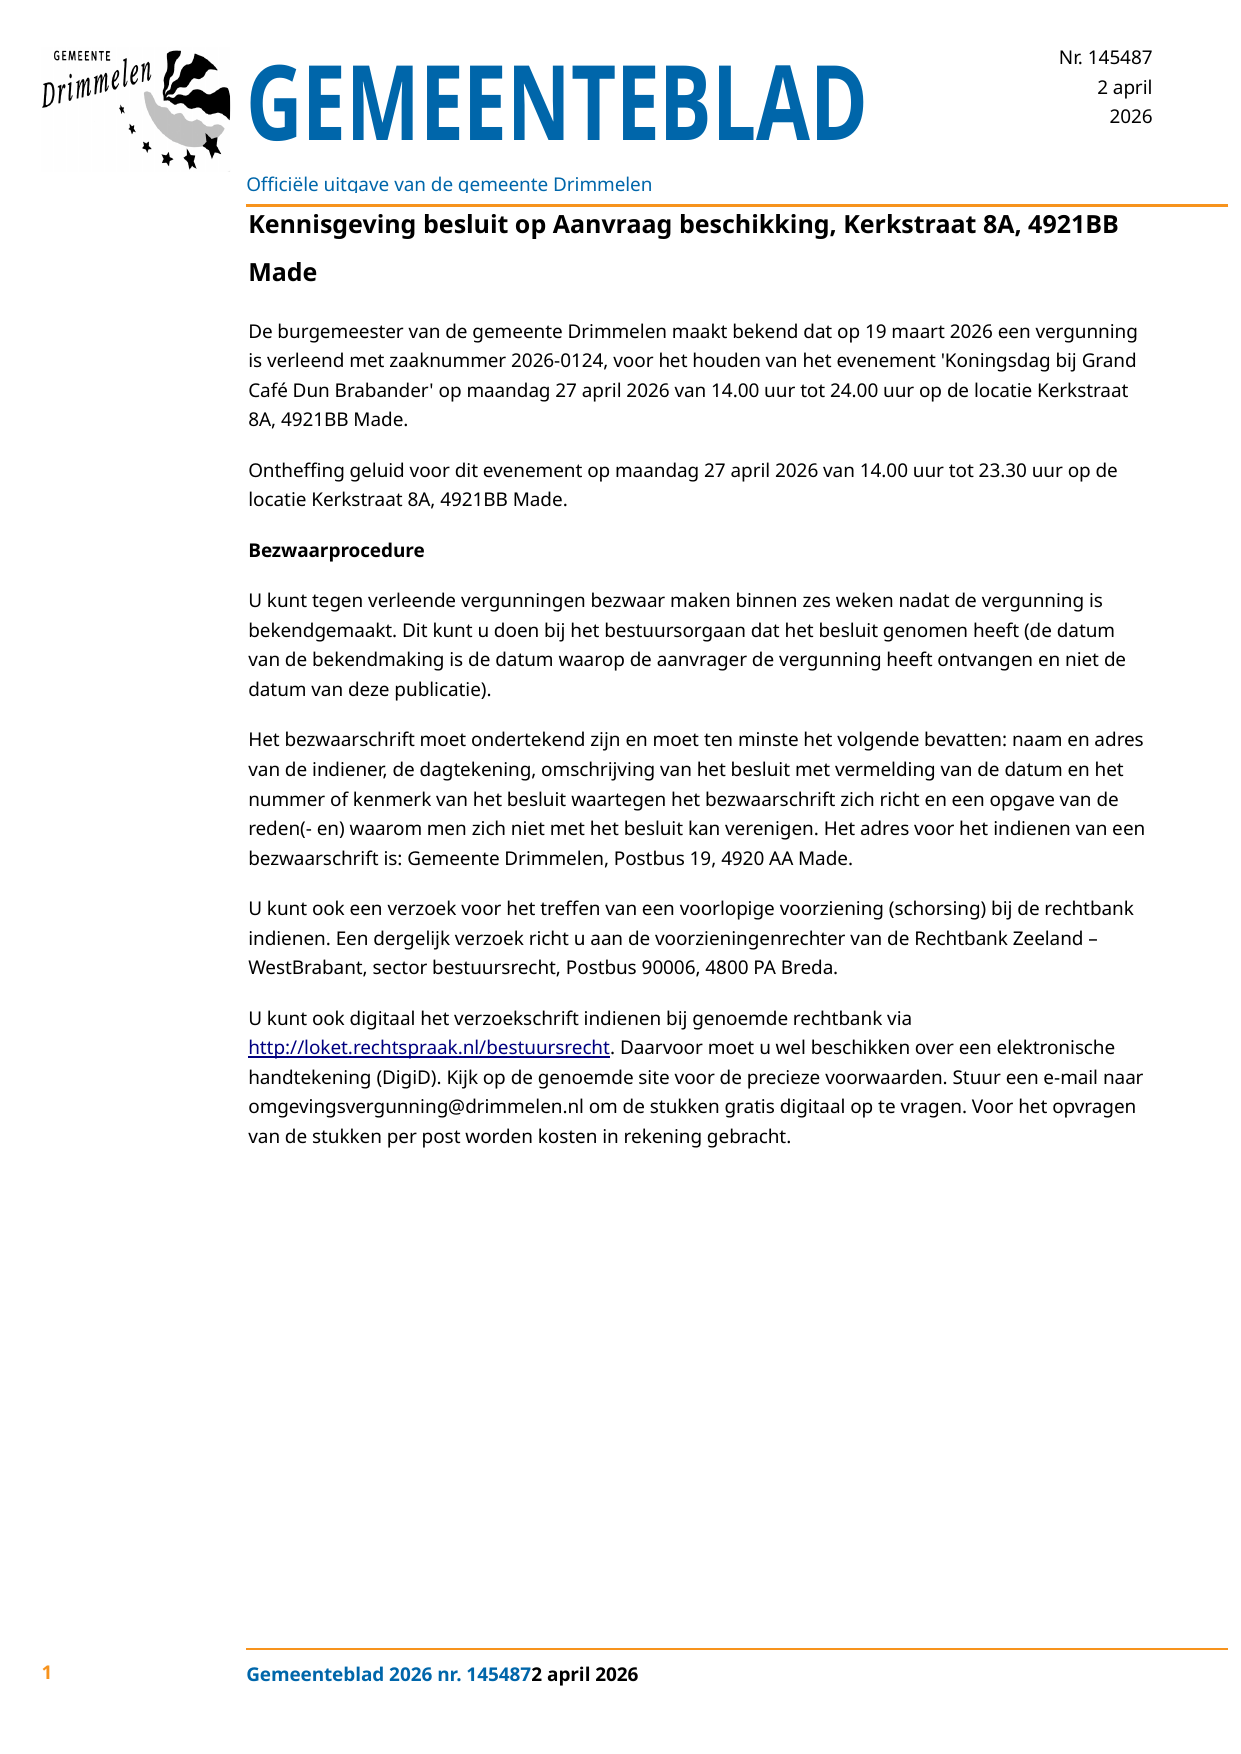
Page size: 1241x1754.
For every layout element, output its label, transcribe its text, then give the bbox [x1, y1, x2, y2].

text Het bezwaarschrift moet ondertekend zijn en moet ten minste het volgende bevatten: naam en adres van de indiener, de dagtekening, omschrijving van het besluit met vermelding van de datum en het nummer of kenmerk van het besluit waartegen het bezwaarschrift zich richt en een opgave van de reden(- en) waarom men zich niet met het besluit kan verenigen. Het adres voor het indienen van een bezwaarschrift is: Gemeente Drimmelen, Postbus 19, 4920 AA Made. [248, 727, 1152, 871]
text De burgemeester van de gemeente Drimmelen maakt bekend dat op 19 maart 2026 een vergunning is verleend met zaaknummer 2026-0124, voor het houden van het evenement 'Koningsdag bij Grand Café Dun Brabander' op maandag 27 april 2026 van 14.00 uur tot 24.00 uur op de locatie Kerkstraat 8A, 4921BB Made. [248, 318, 1152, 432]
text Kennisgeving besluit op Aanvraag beschikking, Kerkstraat 8A, 4921BB Made [248, 207, 1152, 288]
text U kunt tegen verleende vergunningen bezwaar maken binnen zes weken nadat de vergunning is bekendgemaakt. Dit kunt u doen bij het bestuursorgaan dat het besluit genomen heeft (de datum van de bekendmaking is de datum waarop de aanvrager de vergunning heeft ontvangen en niet de datum van deze publicatie). [248, 587, 1152, 702]
picture [41, 47, 231, 172]
text Bezwaarprocedure [248, 537, 1152, 563]
text U kunt ook digitaal het verzoekschrift indienen bij genoemde rechtbank via http://loket.rechtspraak.nl/bestuursrecht. Daarvoor moet u wel beschikken over een elektronische handtekening (DigiD). Kijk op de genoemde site voor de precieze voorwaarden. Stuur een e-mail naar omgevingsvergunning@drimmelen.nl om de stukken gratis digitaal op te vragen. Voor het opvragen van de stukken per post worden kosten in rekening gebracht. [248, 1005, 1152, 1149]
text U kunt ook een verzoek voor het treffen van een voorlopige voorziening (schorsing) bij de rechtbank indienen. Een dergelijk verzoek richt u aan de voorzieningenrechter van de Rechtbank Zeeland – WestBrabant, sector bestuursrecht, Postbus 90006, 4800 PA Breda. [248, 895, 1152, 980]
text Ontheffing geluid voor dit evenement op maandag 27 april 2026 van 14.00 uur tot 23.30 uur op de locatie Kerkstraat 8A, 4921BB Made. [248, 457, 1152, 512]
